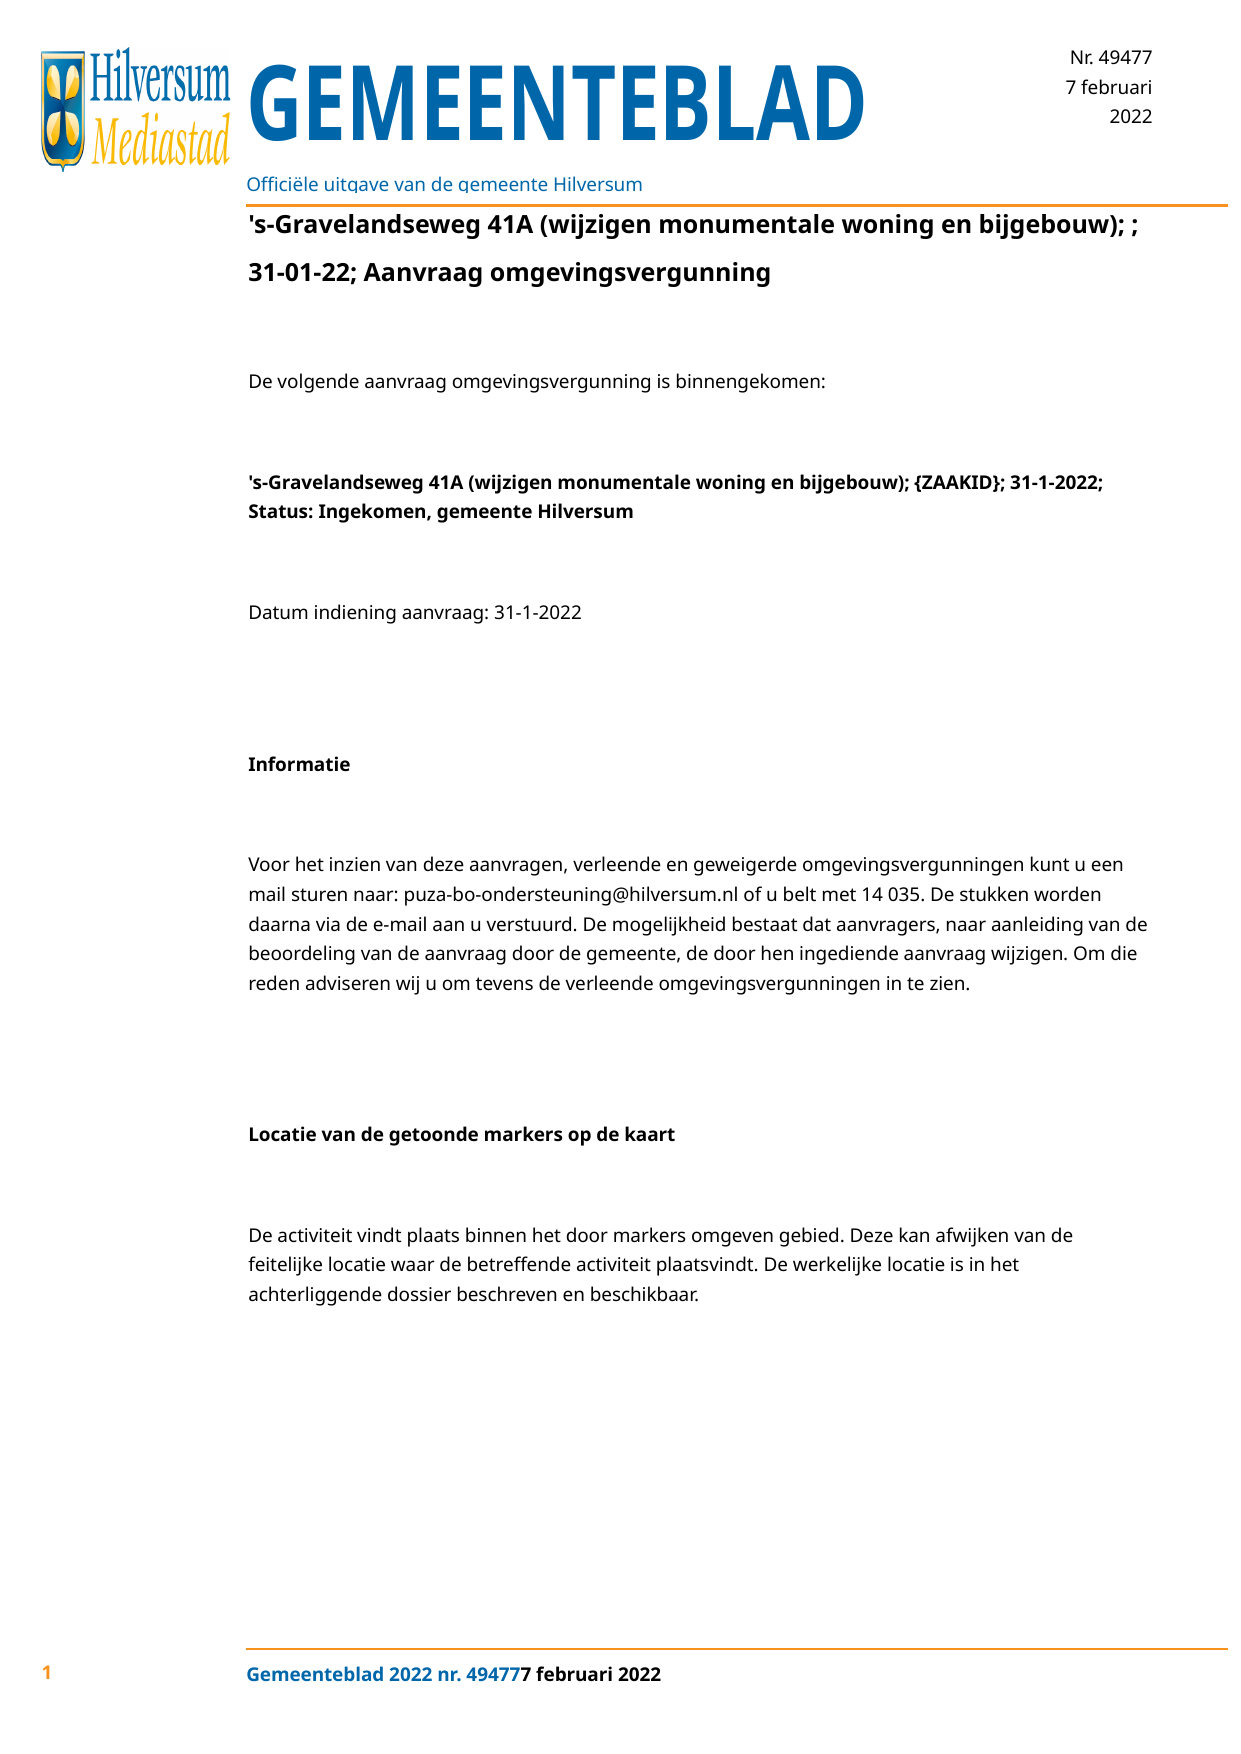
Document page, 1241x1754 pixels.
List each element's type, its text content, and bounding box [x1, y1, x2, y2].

text 's-Gravelandseweg 41A (wijzigen monumentale woning en bijgebouw); ; 31-01-22; Aanvraag omgevingsvergunning [248, 207, 1152, 288]
text Voor het inzien van deze aanvragen, verleende en geweigerde omgevingsvergunningen kunt u een mail sturen naar: puza-bo-ondersteuning@hilversum.nl of u belt met 14 035. De stukken worden daarna via de e-mail aan u verstuurd. De mogelijkheid bestaat dat aanvragers, naar aanleiding van de beoordeling van de aanvraag door de gemeente, de door hen ingediende aanvraag wijzigen. Om die reden adviseren wij u om tevens de verleende omgevingsvergunningen in te zien. [248, 852, 1152, 996]
text Informatie [248, 751, 1152, 777]
text De activiteit vindt plaats binnen het door markers omgeven gebied. Deze kan afwijken van de feitelijke locatie waar de betreffende activiteit plaatsvindt. De werkelijke locatie is in het achterliggende dossier beschreven en beschikbaar. [248, 1222, 1152, 1307]
text De volgende aanvraag omgevingsvergunning is binnengekomen: [248, 368, 1152, 394]
picture [41, 47, 231, 172]
text 's-Gravelandseweg 41A (wijzigen monumentale woning en bijgebouw); {ZAAKID}; 31-1-2022; Status: Ingekomen, gemeente Hilversum [248, 469, 1152, 524]
text Datum indiening aanvraag: 31-1-2022 [248, 599, 1152, 625]
text Locatie van de getoonde markers op de kaart [248, 1121, 1152, 1147]
